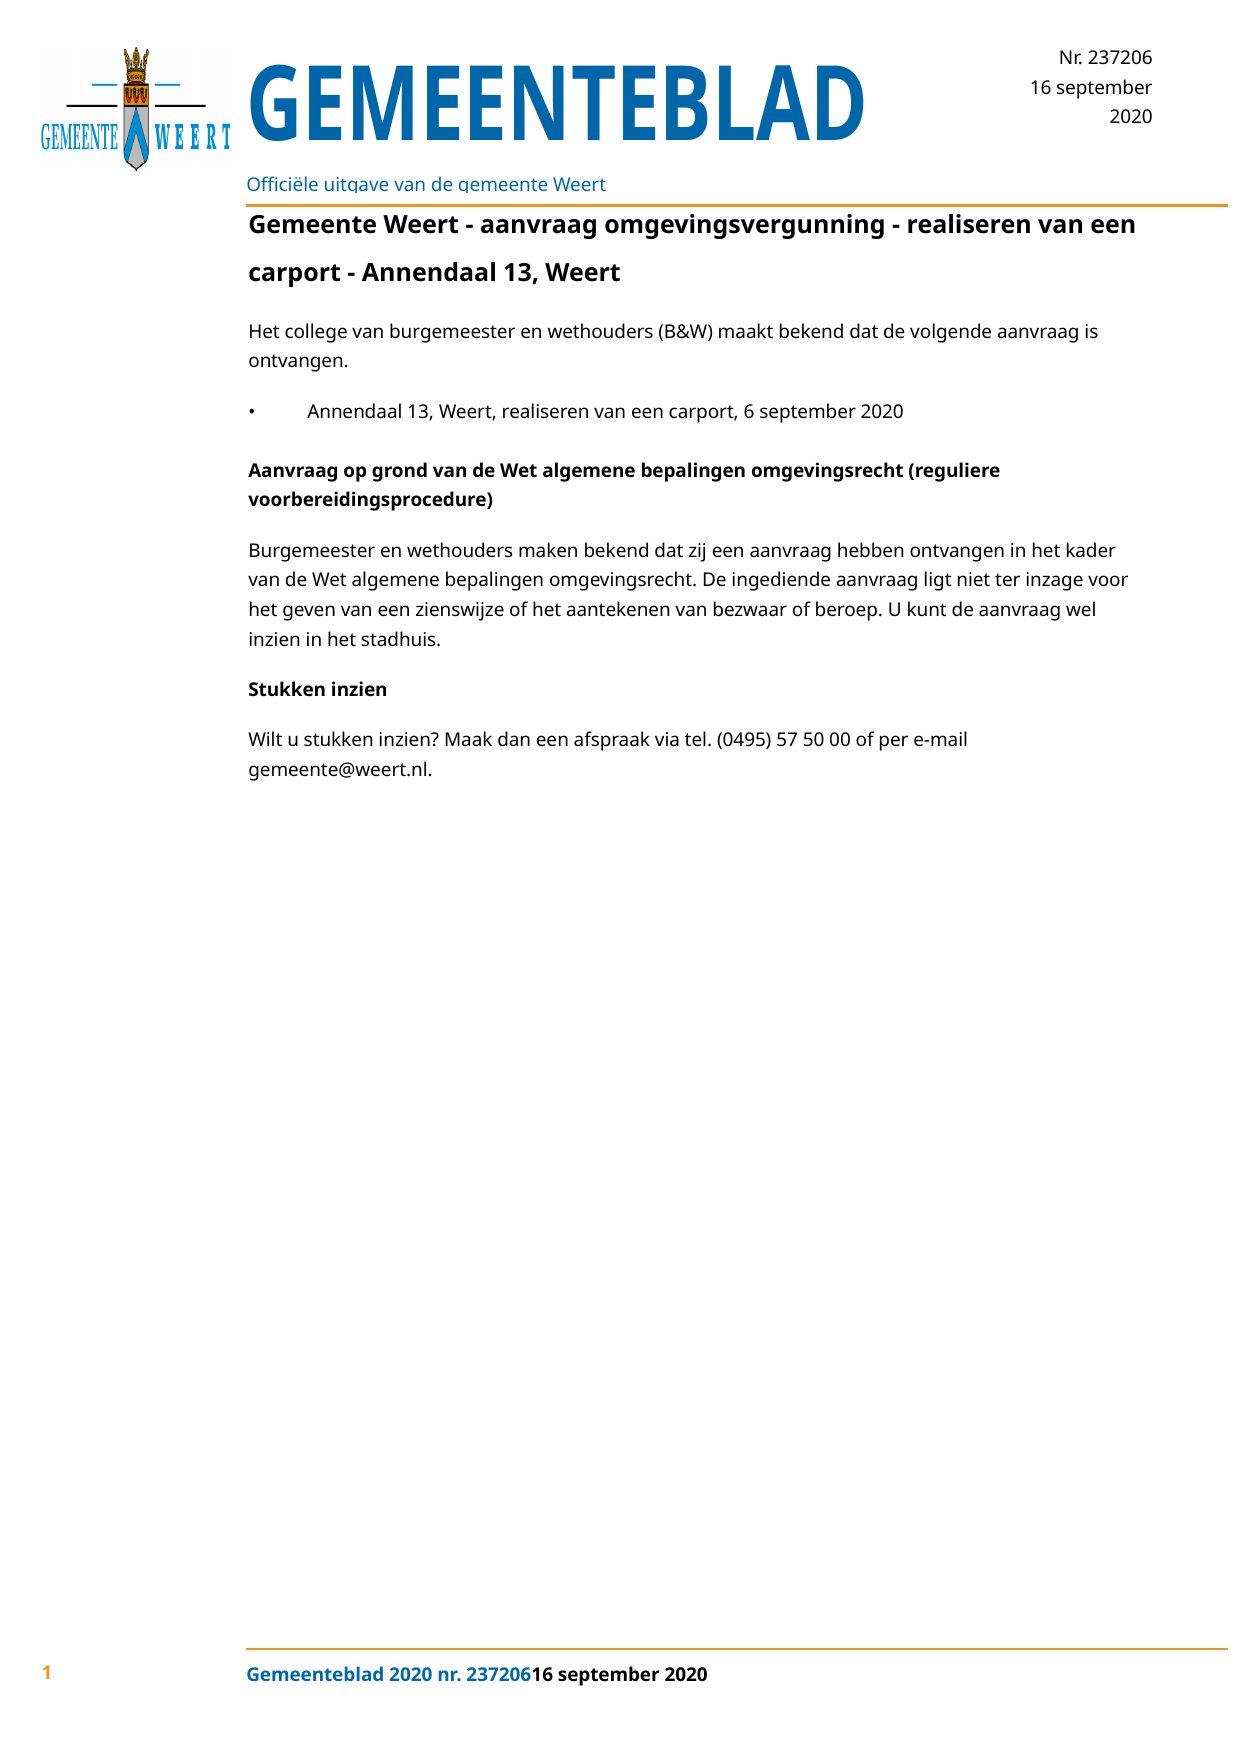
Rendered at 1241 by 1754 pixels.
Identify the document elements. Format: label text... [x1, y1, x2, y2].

list Annendaal 13, Weert, realiseren van een carport, 6 september 2020 [248, 398, 1152, 424]
text Gemeente Weert - aanvraag omgevingsvergunning - realiseren van een carport - Annendaal 13, Weert [248, 207, 1152, 288]
text Het college van burgemeester en wethouders (B&W) maakt bekend dat de volgende aanvraag is ontvangen. [248, 318, 1152, 373]
text Burgemeester en wethouders maken bekend dat zij een aanvraag hebben ontvangen in het kader van de Wet algemene bepalingen omgevingsrecht. De ingediende aanvraag ligt niet ter inzage voor het geven van een zienswijze of het aantekenen van bezwaar of beroep. U kunt de aanvraag wel inzien in het stadhuis. [248, 537, 1152, 652]
text Stukken inzien [248, 676, 1152, 702]
text Wilt u stukken inzien? Maak dan een afspraak via tel. (0495) 57 50 00 of per e-mail gemeente@weert.nl. [248, 727, 1152, 782]
text Aanvraag op grond van de Wet algemene bepalingen omgevingsrecht (reguliere voorbereidingsprocedure) [248, 457, 1152, 512]
picture [41, 47, 231, 172]
